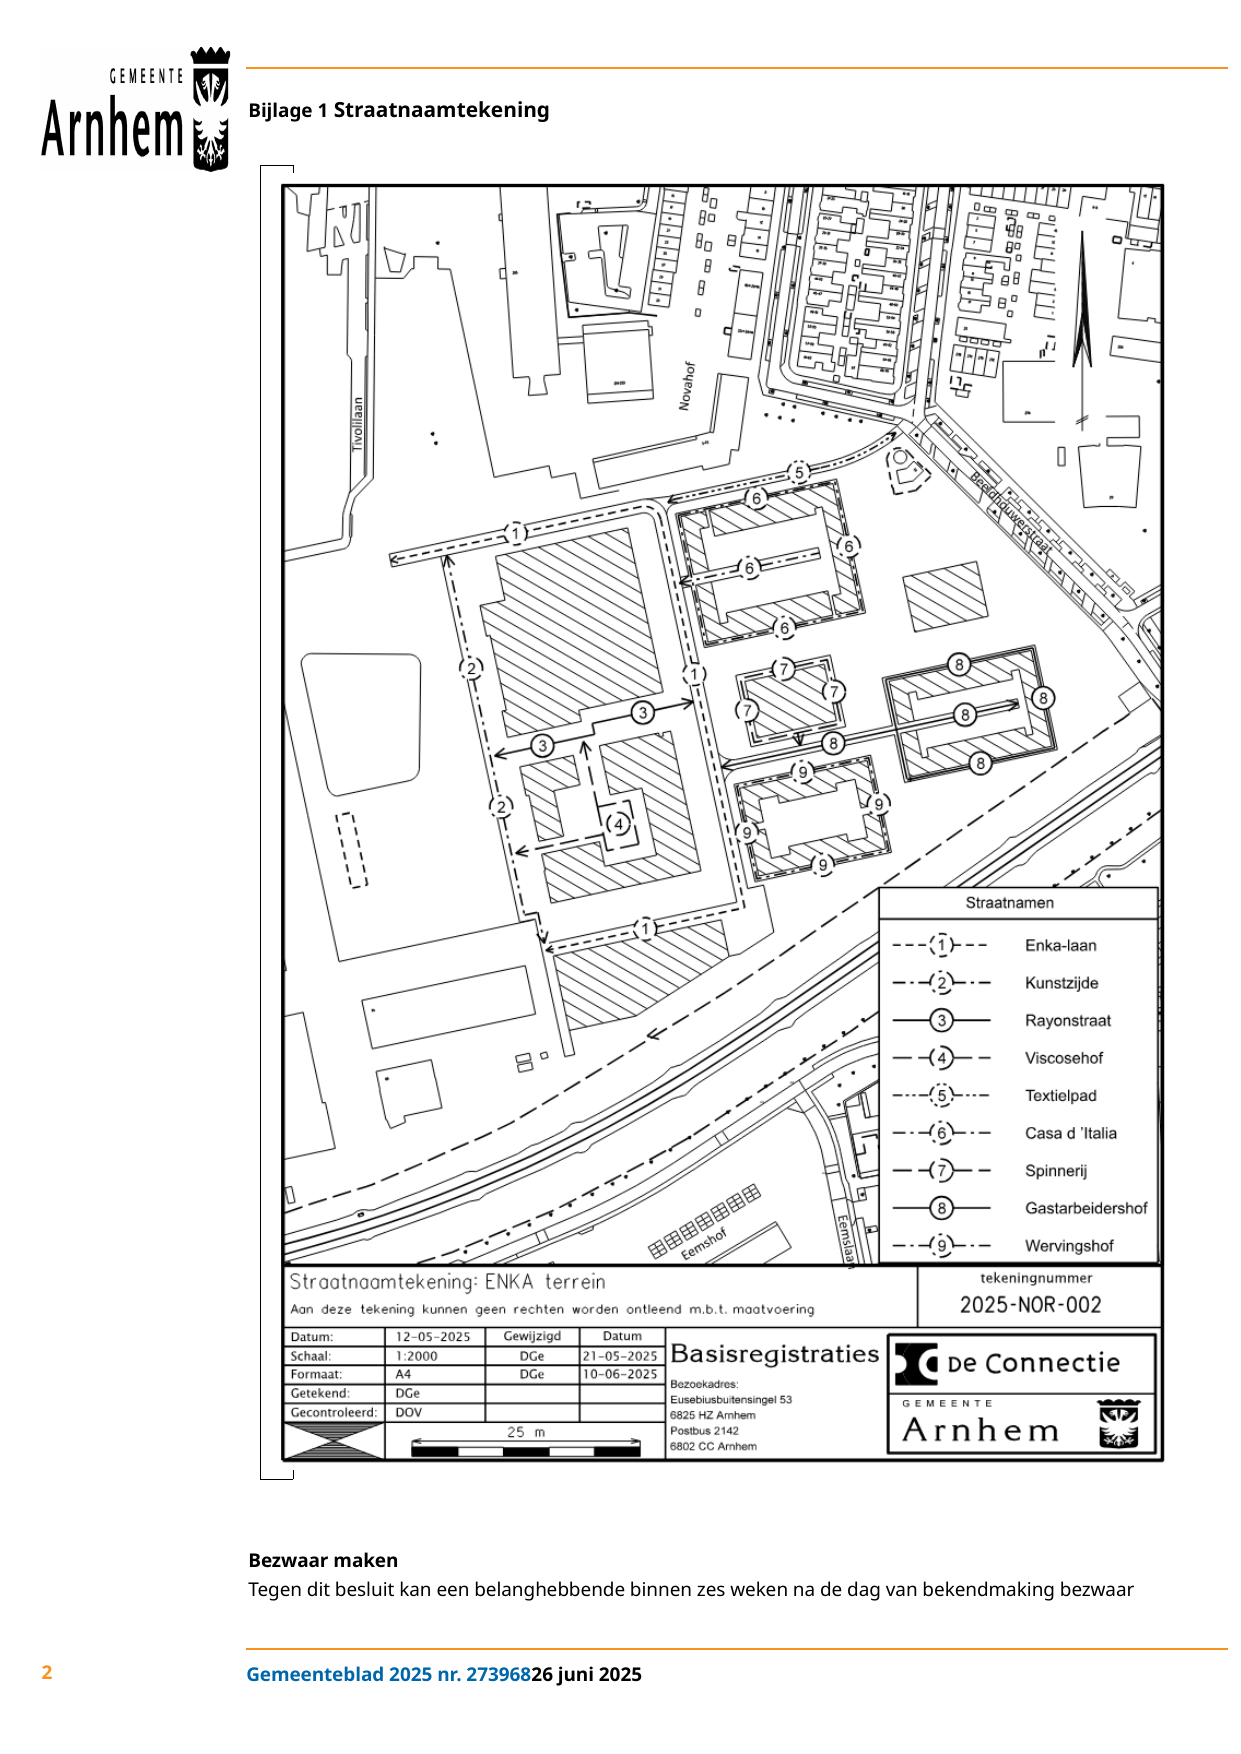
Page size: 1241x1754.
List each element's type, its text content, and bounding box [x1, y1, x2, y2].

picture [268, 173, 1173, 1470]
text Tegen dit besluit kan een belanghebbende binnen zes weken na de dag van bekendmaking bezwaar [248, 1576, 1152, 1602]
text Bijlage 1 Straatnaamtekening [248, 95, 1152, 123]
text Bezwaar maken [248, 1547, 1152, 1573]
picture [41, 47, 231, 172]
